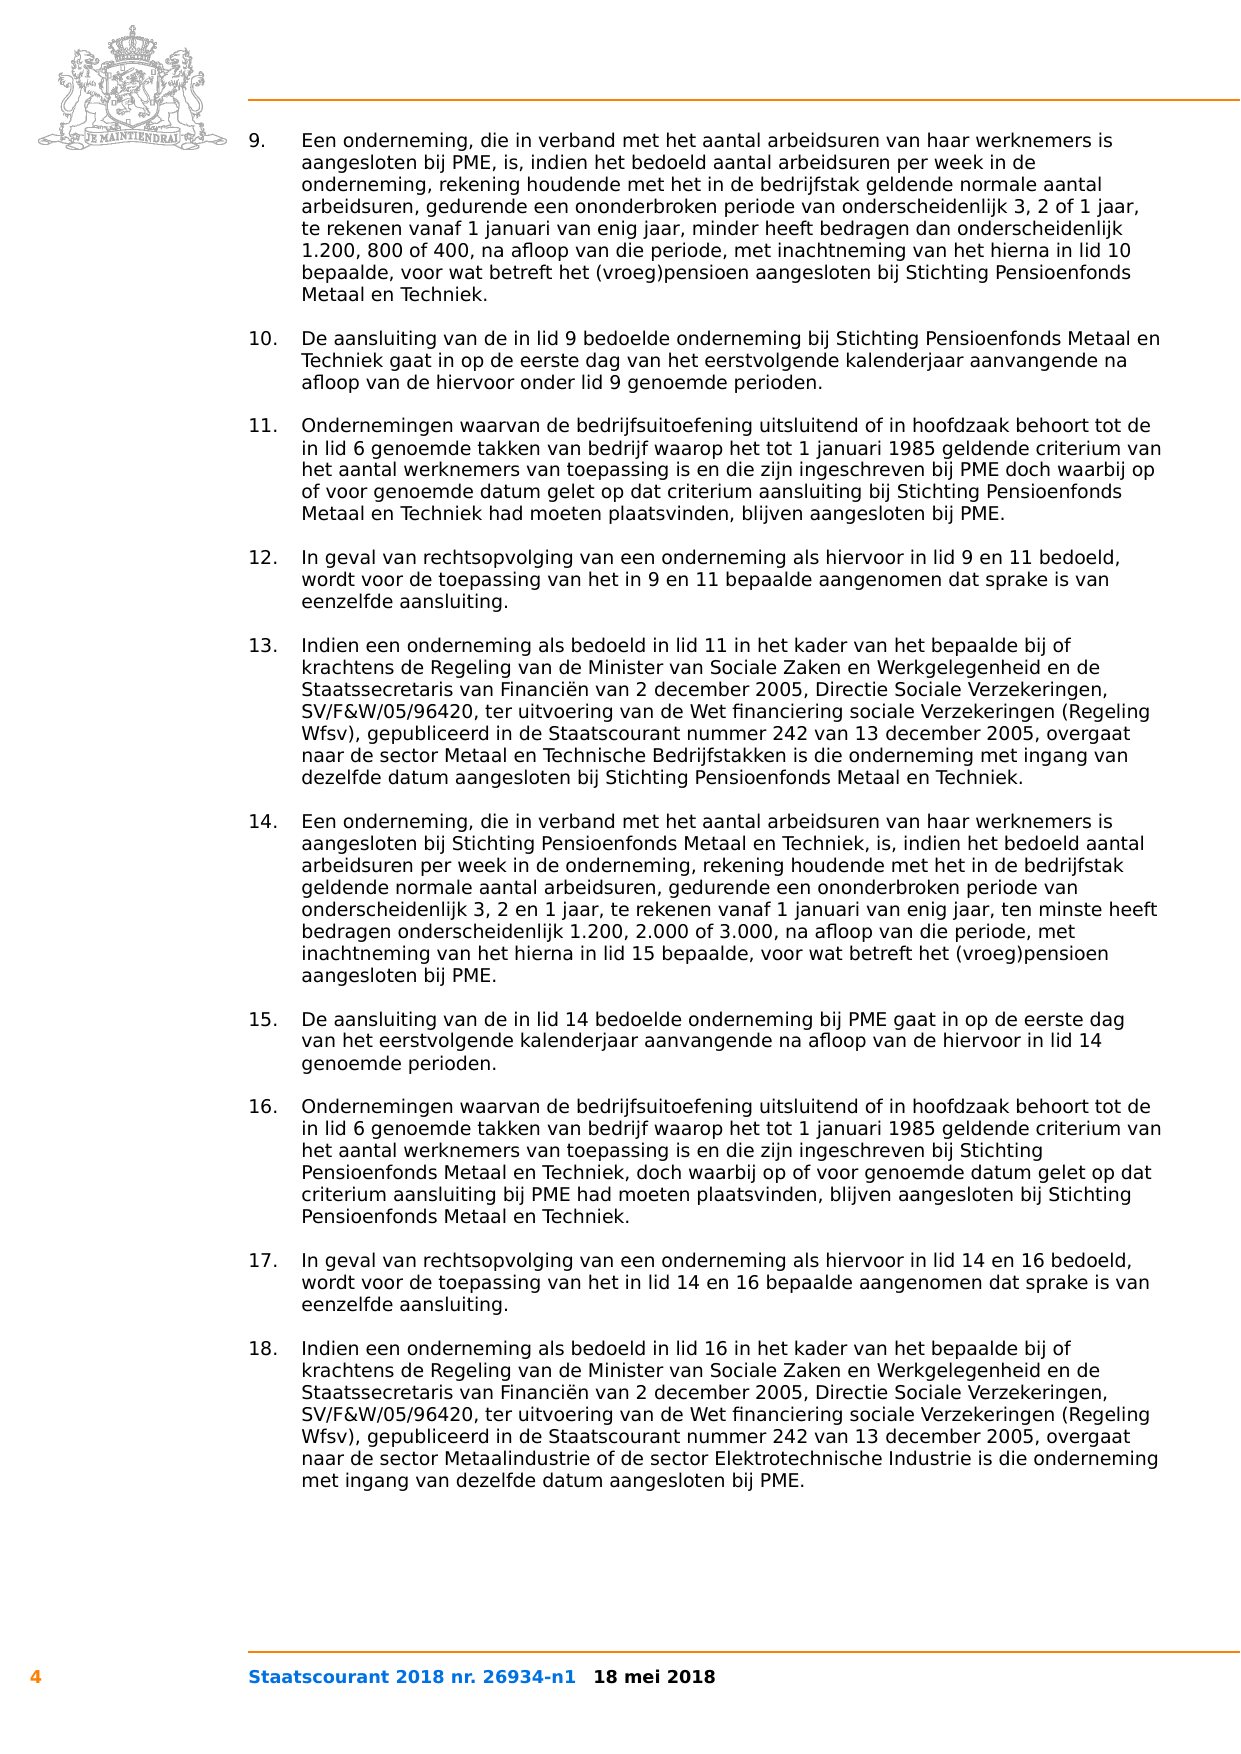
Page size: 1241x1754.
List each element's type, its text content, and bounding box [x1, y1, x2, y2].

text 15. De aansluiting van de in lid 14 bedoelde onderneming bij PME gaat in op de eerste dag van het eerstvolgende kalenderjaar aanvangende na afloop van de hiervoor in lid 14 genoemde perioden. [248, 1008, 1163, 1074]
text 16. Ondernemingen waarvan de bedrijfsuitoefening uitsluitend of in hoofdzaak behoort tot de in lid 6 genoemde takken van bedrijf waarop het tot 1 januari 1985 geldende criterium van het aantal werknemers van toepassing is en die zijn ingeschreven bij Stichting Pensioenfonds Metaal en Techniek, doch waarbij op of voor genoemde datum gelet op dat criterium aansluiting bij PME had moeten plaatsvinden, blijven aangesloten bij Stichting Pensioenfonds Metaal en Techniek. [248, 1096, 1163, 1228]
text 14. Een onderneming, die in verband met het aantal arbeidsuren van haar werknemers is aangesloten bij Stichting Pensioenfonds Metaal en Techniek, is, indien het bedoeld aantal arbeidsuren per week in de onderneming, rekening houdende met het in de bedrijfstak geldende normale aantal arbeidsuren, gedurende een ononderbroken periode van onderscheidenlijk 3, 2 en 1 jaar, te rekenen vanaf 1 januari van enig jaar, ten minste heeft bedragen onderscheidenlijk 1.200, 2.000 of 3.000, na afloop van die periode, met inachtneming van het hierna in lid 15 bepaalde, voor wat betreft het (vroeg)pensioen aangesloten bij PME. [248, 811, 1163, 987]
picture [38, 25, 227, 150]
text 10. De aansluiting van de in lid 9 bedoelde onderneming bij Stichting Pensioenfonds Metaal en Techniek gaat in op de eerste dag van het eerstvolgende kalenderjaar aanvangende na afloop van de hiervoor onder lid 9 genoemde perioden. [248, 328, 1163, 393]
text 18. Indien een onderneming als bedoeld in lid 16 in het kader van het bepaalde bij of krachtens de Regeling van de Minister van Sociale Zaken en Werkgelegenheid en de Staatssecretaris van Financiën van 2 december 2005, Directie Sociale Verzekeringen, SV/F&W/05/96420, ter uitvoering van de Wet financiering sociale Verzekeringen (Regeling Wfsv), gepubliceerd in de Staatscourant nummer 242 van 13 december 2005, overgaat naar de sector Metaalindustrie of de sector Elektrotechnische Industrie is die onderneming met ingang van dezelfde datum aangesloten bij PME. [248, 1338, 1163, 1492]
text 17. In geval van rechtsopvolging van een onderneming als hiervoor in lid 14 en 16 bedoeld, wordt voor de toepassing van het in lid 14 en 16 bepaalde aangenomen dat sprake is van eenzelfde aansluiting. [248, 1250, 1163, 1316]
text 9. Een onderneming, die in verband met het aantal arbeidsuren van haar werknemers is aangesloten bij PME, is, indien het bedoeld aantal arbeidsuren per week in de onderneming, rekening houdende met het in de bedrijfstak geldende normale aantal arbeidsuren, gedurende een ononderbroken periode van onderscheidenlijk 3, 2 of 1 jaar, te rekenen vanaf 1 januari van enig jaar, minder heeft bedragen dan onderscheidenlijk 1.200, 800 of 400, na afloop van die periode, met inachtneming van het hierna in lid 10 bepaalde, voor wat betreft het (vroeg)pensioen aangesloten bij Stichting Pensioenfonds Metaal en Techniek. [248, 130, 1163, 306]
text 11. Ondernemingen waarvan de bedrijfsuitoefening uitsluitend of in hoofdzaak behoort tot de in lid 6 genoemde takken van bedrijf waarop het tot 1 januari 1985 geldende criterium van het aantal werknemers van toepassing is en die zijn ingeschreven bij PME doch waarbij op of voor genoemde datum gelet op dat criterium aansluiting bij Stichting Pensioenfonds Metaal en Techniek had moeten plaatsvinden, blijven aangesloten bij PME. [248, 415, 1163, 525]
text 12. In geval van rechtsopvolging van een onderneming als hiervoor in lid 9 en 11 bedoeld, wordt voor de toepassing van het in 9 en 11 bepaalde aangenomen dat sprake is van eenzelfde aansluiting. [248, 547, 1163, 613]
text 13. Indien een onderneming als bedoeld in lid 11 in het kader van het bepaalde bij of krachtens de Regeling van de Minister van Sociale Zaken en Werkgelegenheid en de Staatssecretaris van Financiën van 2 december 2005, Directie Sociale Verzekeringen, SV/F&W/05/96420, ter uitvoering van de Wet financiering sociale Verzekeringen (Regeling Wfsv), gepubliceerd in de Staatscourant nummer 242 van 13 december 2005, overgaat naar de sector Metaal en Technische Bedrijfstakken is die onderneming met ingang van dezelfde datum aangesloten bij Stichting Pensioenfonds Metaal en Techniek. [248, 635, 1163, 789]
